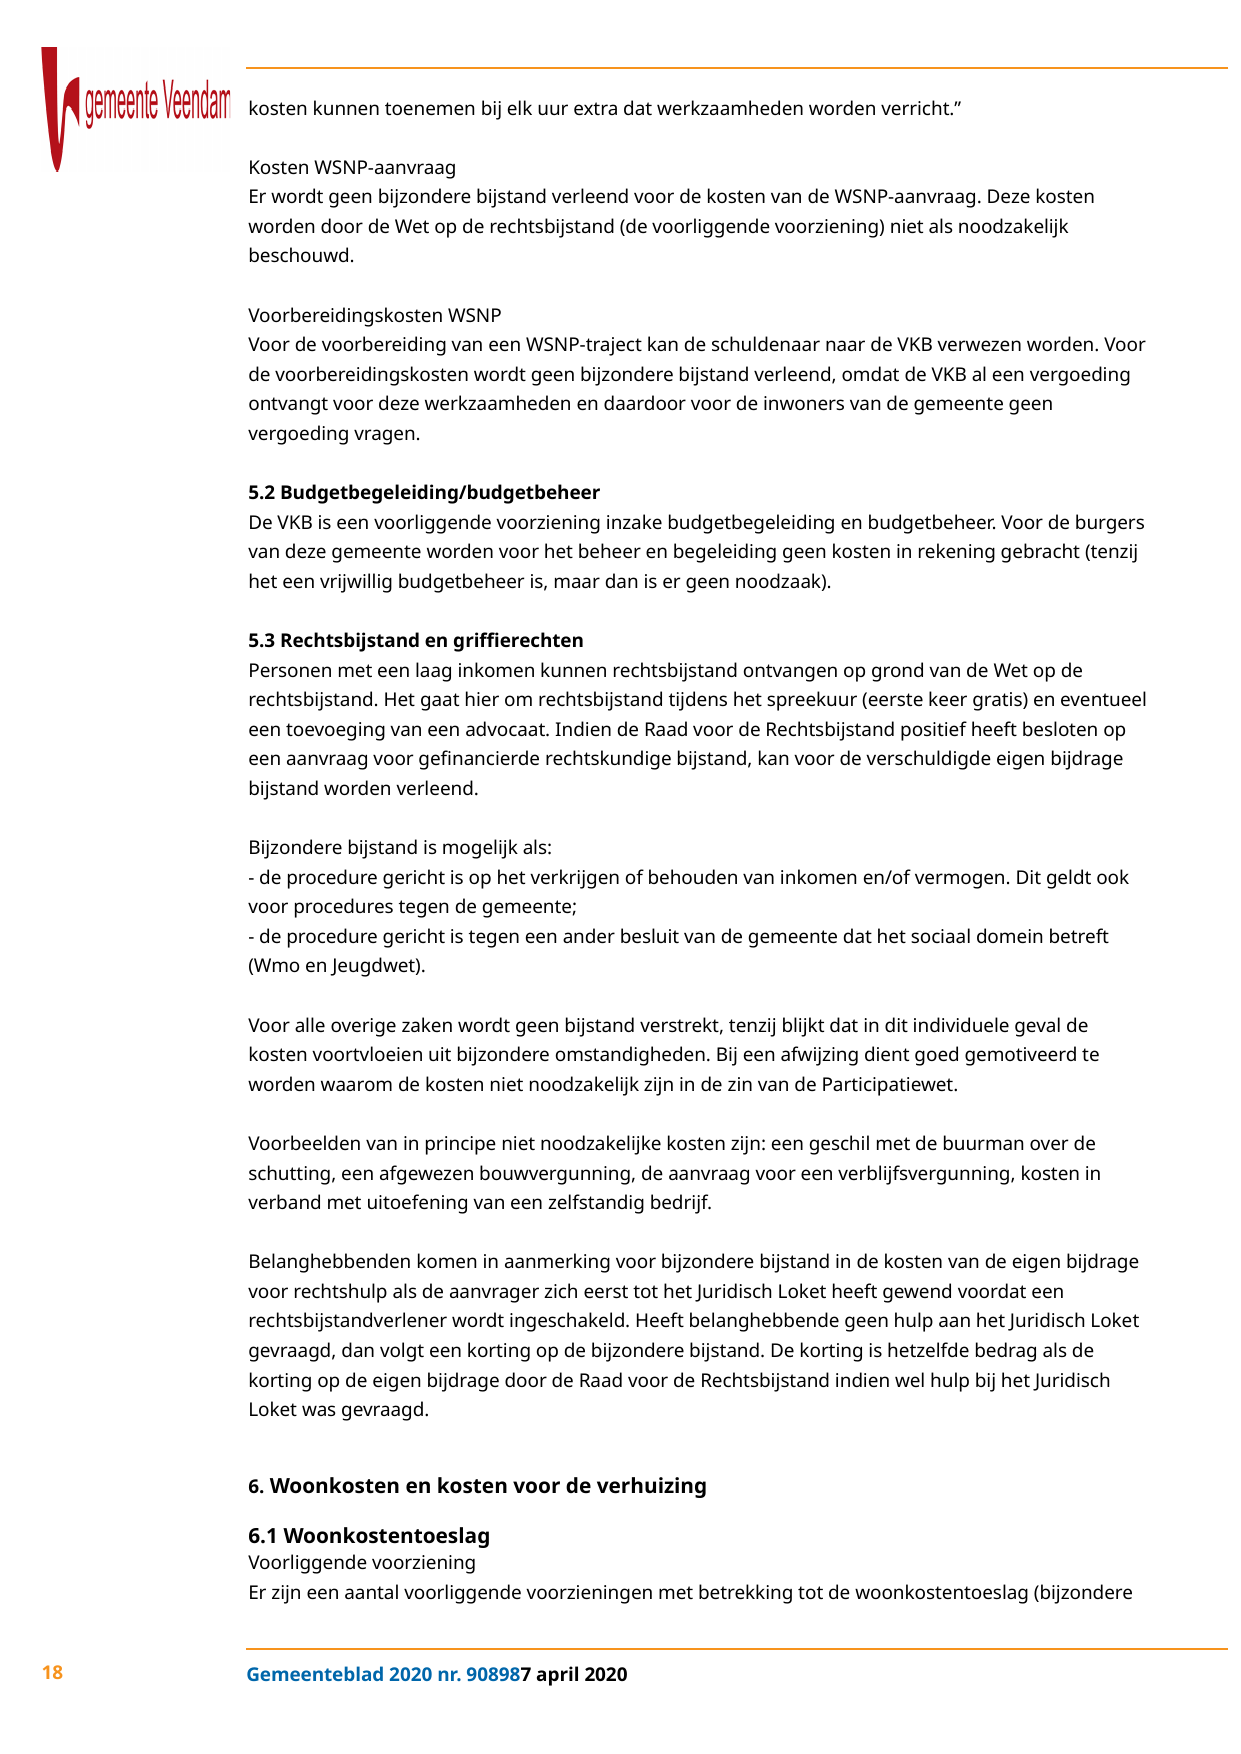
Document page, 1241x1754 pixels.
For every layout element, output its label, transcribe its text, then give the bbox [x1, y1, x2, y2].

text Voorbereidingskosten WSNP [248, 302, 1152, 328]
text - de procedure gericht is op het verkrijgen of behouden van inkomen en/of vermogen. Dit geldt ook voor procedures tegen de gemeente; [248, 864, 1152, 919]
text 5.3 Rechtsbijstand en griffierechten [248, 627, 1152, 653]
text Kosten WSNP-aanvraag [248, 154, 1152, 180]
text Voor alle overige zaken wordt geen bijstand verstrekt, tenzij blijkt dat in dit individuele geval de kosten voortvloeien uit bijzondere omstandigheden. Bij een afwijzing dient goed gemotiveerd te worden waarom de kosten niet noodzakelijk zijn in de zin van de Participatiewet. [248, 1012, 1152, 1097]
text Belanghebbenden komen in aanmerking voor bijzondere bijstand in de kosten van de eigen bijdrage voor rechtshulp als de aanvrager zich eerst tot het Juridisch Loket heeft gewend voordat een rechtsbijstandverlener wordt ingeschakeld. Heeft belanghebbende geen hulp aan het Juridisch Loket gevraagd, dan volgt een korting op de bijzondere bijstand. De korting is hetzelfde bedrag als de korting op de eigen bijdrage door de Raad voor de Rechtsbijstand indien wel hulp bij het Juridisch Loket was gevraagd. [248, 1248, 1152, 1422]
text Personen met een laag inkomen kunnen rechtsbijstand ontvangen op grond van de Wet op de rechtsbijstand. Het gaat hier om rechtsbijstand tijdens het spreekuur (eerste keer gratis) en eventueel een toevoeging van een advocaat. Indien de Raad voor de Rechtsbijstand positief heeft besloten op een aanvraag voor gefinancierde rechtskundige bijstand, kan voor de verschuldigde eigen bijdrage bijstand worden verleend. [248, 657, 1152, 801]
text Bijzondere bijstand is mogelijk als: [248, 834, 1152, 860]
text 5.2 Budgetbegeleiding/budgetbeheer [248, 479, 1152, 505]
text kosten kunnen toenemen bij elk uur extra dat werkzaamheden worden verricht.” [248, 95, 1152, 121]
picture [41, 47, 231, 172]
text Voorliggende voorziening [248, 1549, 1152, 1575]
text Voorbeelden van in principe niet noodzakelijke kosten zijn: een geschil met de buurman over de schutting, een afgewezen bouwvergunning, de aanvraag voor een verblijfsvergunning, kosten in verband met uitoefening van een zelfstandig bedrijf. [248, 1130, 1152, 1215]
text - de procedure gericht is tegen een ander besluit van de gemeente dat het sociaal domein betreft (Wmo en Jeugdwet). [248, 923, 1152, 978]
text 6. Woonkosten en kosten voor de verhuizing [248, 1472, 1152, 1500]
text De VKB is een voorliggende voorziening inzake budgetbegeleiding en budgetbeheer. Voor de burgers van deze gemeente worden voor het beheer en begeleiding geen kosten in rekening gebracht (tenzij het een vrijwillig budgetbeheer is, maar dan is er geen noodzaak). [248, 509, 1152, 594]
text Er wordt geen bijzondere bijstand verleend voor de kosten van de WSNP-aanvraag. Deze kosten worden door de Wet op de rechtsbijstand (de voorliggende voorziening) niet als noodzakelijk beschouwd. [248, 183, 1152, 268]
text Voor de voorbereiding van een WSNP-traject kan de schuldenaar naar de VKB verwezen worden. Voor de voorbereidingskosten wordt geen bijzondere bijstand verleend, omdat de VKB al een vergoeding ontvangt voor deze werkzaamheden en daardoor voor de inwoners van de gemeente geen vergoeding vragen. [248, 331, 1152, 446]
text Er zijn een aantal voorliggende voorzieningen met betrekking tot de woonkostentoeslag (bijzondere [248, 1579, 1152, 1605]
text 6.1 Woonkostentoeslag [248, 1521, 1152, 1549]
